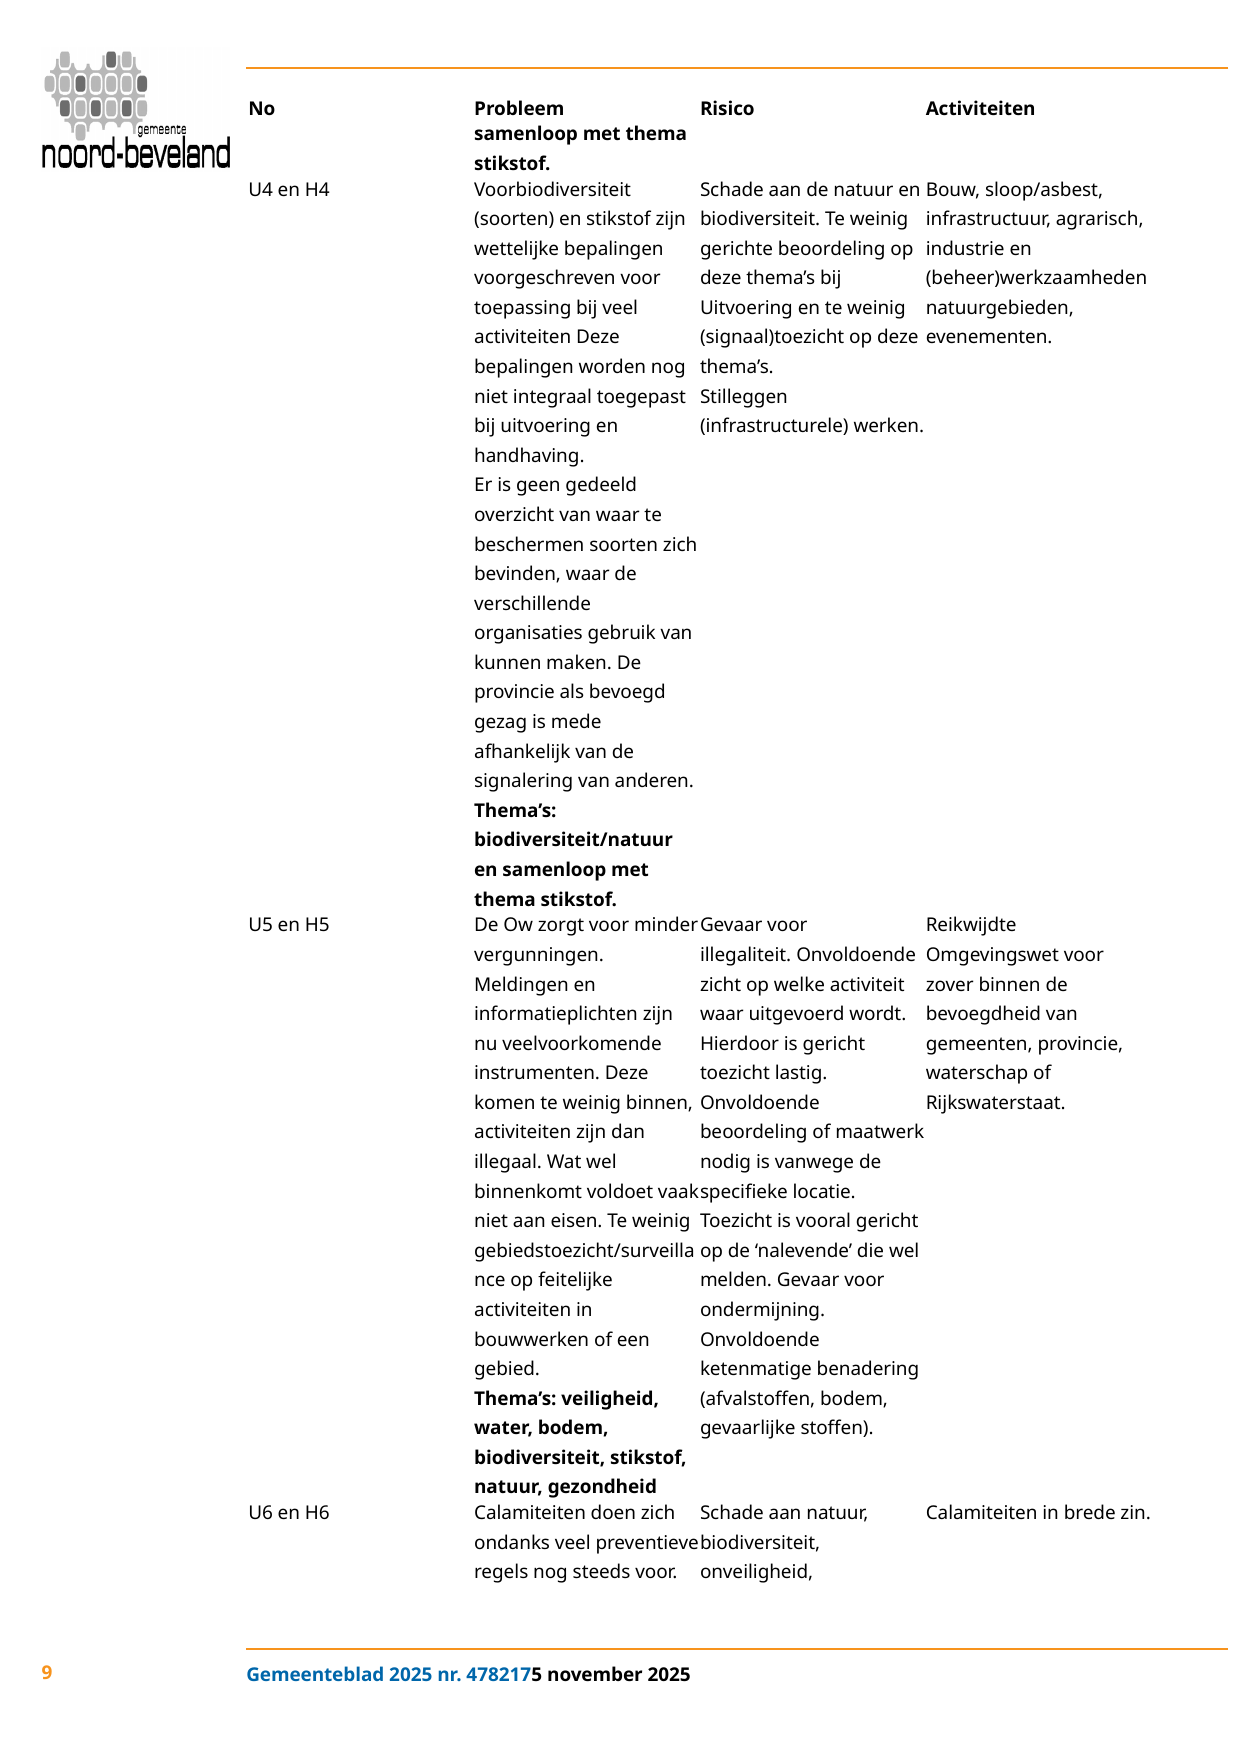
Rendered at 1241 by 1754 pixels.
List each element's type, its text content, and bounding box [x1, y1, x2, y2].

table_cell Gevaar voor illegaliteit. Onvoldoende zicht op welke activiteit waar uitgevoerd wordt. Hierdoor is gericht toezicht lastig. Onvoldoende beoordeling of maatwerk nodig is vanwege de specifieke locatie. Toezicht is vooral gericht op de ‘nalevende’ die wel melden. Gevaar voor ondermijning. Onvoldoende ketenmatige benadering (afvalstoffen, bodem, gevaarlijke stoffen). [700, 912, 926, 1499]
table_cell Schade aan natuur, biodiversiteit, onveiligheid, [700, 1499, 926, 1584]
table_header Risico [700, 95, 926, 121]
table_cell [700, 121, 926, 176]
table_cell U4 en H4 [248, 176, 474, 912]
table_cell Calamiteiten in brede zin. [926, 1499, 1152, 1584]
table_cell [248, 121, 474, 176]
picture [41, 47, 231, 172]
table_header Probleem [474, 95, 700, 121]
table_cell U6 en H6 [248, 1499, 474, 1584]
table_cell Voorbiodiversiteit (soorten) en stikstof zijn wettelijke bepalingen voorgeschreven voor toepassing bij veel activiteiten Deze bepalingen worden nog niet integraal toegepast bij uitvoering en handhaving. Er is geen gedeeld overzicht van waar te beschermen soorten zich bevinden, waar de verschillende organisaties gebruik van kunnen maken. De provincie als bevoegd gezag is mede afhankelijk van de signalering van anderen. Thema’s: biodiversiteit/natuur en samenloop met thema stikstof. [474, 176, 700, 912]
table_cell De Ow zorgt voor minder vergunningen. Meldingen en informatieplichten zijn nu veelvoorkomende instrumenten. Deze komen te weinig binnen, activiteiten zijn dan illegaal. Wat wel binnenkomt voldoet vaak niet aan eisen. Te weinig gebiedstoezicht/surveillance op feitelijke activiteiten in bouwwerken of een gebied. Thema’s: veiligheid, water, bodem, biodiversiteit, stikstof, natuur, gezondheid [474, 912, 700, 1499]
table_cell samenloop met thema stikstof. [474, 121, 700, 176]
table_cell Calamiteiten doen zich ondanks veel preventieve regels nog steeds voor. [474, 1499, 700, 1584]
table_cell [926, 121, 1152, 176]
table_cell Bouw, sloop/asbest, infrastructuur, agrarisch, industrie en (beheer)werkzaamheden natuurgebieden, evenementen. [926, 176, 1152, 912]
table_header No [248, 95, 474, 121]
table_cell Schade aan de natuur en biodiversiteit. Te weinig gerichte beoordeling op deze thema’s bij Uitvoering en te weinig (signaal)toezicht op deze thema’s. Stilleggen (infrastructurele) werken. [700, 176, 926, 912]
table_header Activiteiten [926, 95, 1152, 121]
table_cell Reikwijdte Omgevingswet voor zover binnen de bevoegdheid van gemeenten, provincie, waterschap of Rijkswaterstaat. [926, 912, 1152, 1499]
table_cell U5 en H5 [248, 912, 474, 1499]
